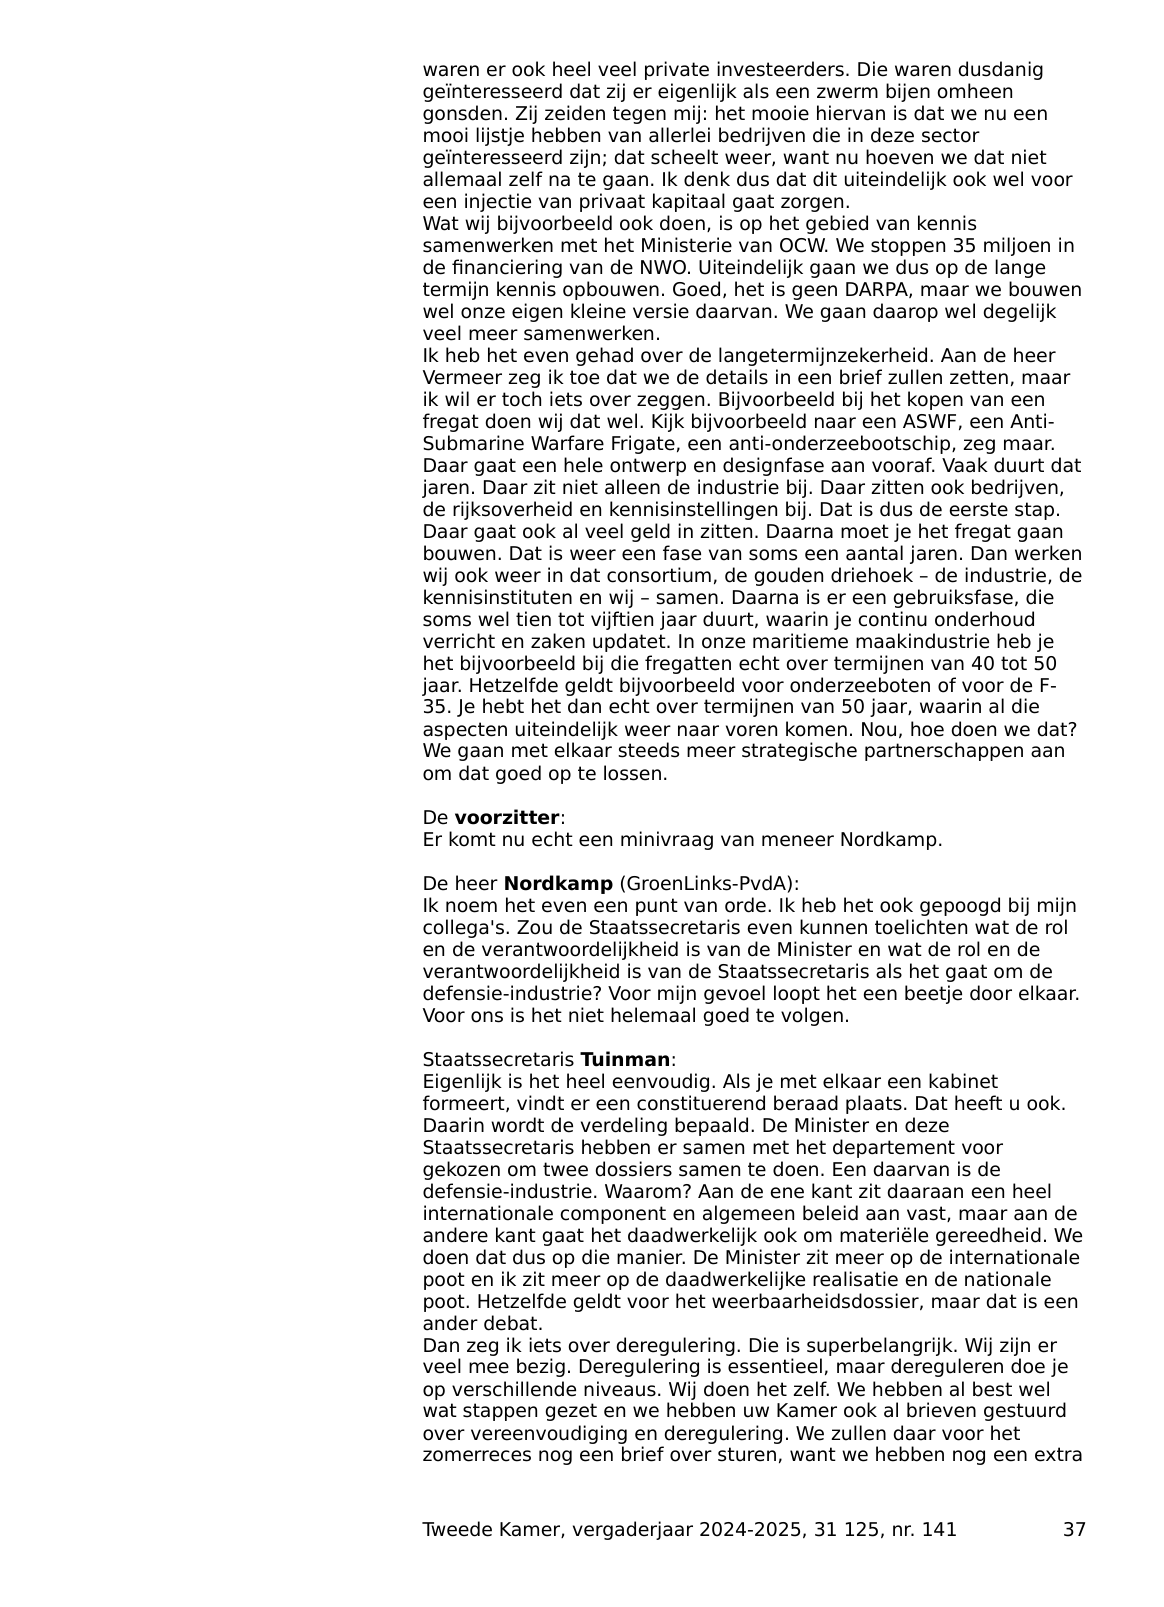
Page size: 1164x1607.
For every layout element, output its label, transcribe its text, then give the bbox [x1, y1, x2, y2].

text Staatssecretaris Tuinman: [422, 1049, 1087, 1071]
text Wat wij bijvoorbeeld ook doen, is op het gebied van kennis samenwerken met het Ministerie van OCW. We stoppen 35 miljoen in de financiering van de NWO. Uiteindelijk gaan we dus op de lange termijn kennis opbouwen. Goed, het is geen DARPA, maar we bouwen wel onze eigen kleine versie daarvan. We gaan daarop wel degelijk veel meer samenwerken. [422, 213, 1087, 345]
text waren er ook heel veel private investeerders. Die waren dusdanig geïnteresseerd dat zij er eigenlijk als een zwerm bijen omheen gonsden. Zij zeiden tegen mij: het mooie hiervan is dat we nu een mooi lijstje hebben van allerlei bedrijven die in deze sector geïnteresseerd zijn; dat scheelt weer, want nu hoeven we dat niet allemaal zelf na te gaan. Ik denk dus dat dit uiteindelijk ook wel voor een injectie van privaat kapitaal gaat zorgen. [422, 59, 1087, 213]
text Dan zeg ik iets over deregulering. Die is superbelangrijk. Wij zijn er veel mee bezig. Deregulering is essentieel, maar dereguleren doe je op verschillende niveaus. Wij doen het zelf. We hebben al best wel wat stappen gezet en we hebben uw Kamer ook al brieven gestuurd over vereenvoudiging en deregulering. We zullen daar voor het zomerreces nog een brief over sturen, want we hebben nog een extra [422, 1334, 1087, 1466]
text Eigenlijk is het heel eenvoudig. Als je met elkaar een kabinet formeert, vindt er een constituerend beraad plaats. Dat heeft u ook. Daarin wordt de verdeling bepaald. De Minister en deze Staatssecretaris hebben er samen met het departement voor gekozen om twee dossiers samen te doen. Een daarvan is de defensie-industrie. Waarom? Aan de ene kant zit daaraan een heel internationale component en algemeen beleid aan vast, maar aan de andere kant gaat het daadwerkelijk ook om materiële gereedheid. We doen dat dus op die manier. De Minister zit meer op de internationale poot en ik zit meer op de daadwerkelijke realisatie en de nationale poot. Hetzelfde geldt voor het weerbaarheidsdossier, maar dat is een ander debat. [422, 1071, 1087, 1334]
text Er komt nu echt een minivraag van meneer Nordkamp. [422, 828, 1087, 851]
text Ik noem het even een punt van orde. Ik heb het ook gepoogd bij mijn collega's. Zou de Staatssecretaris even kunnen toelichten wat de rol en de verantwoordelijkheid is van de Minister en wat de rol en de verantwoordelijkheid is van de Staatssecretaris als het gaat om de defensie-industrie? Voor mijn gevoel loopt het een beetje door elkaar. Voor ons is het niet helemaal goed te volgen. [422, 895, 1087, 1027]
text Ik heb het even gehad over de langetermijnzekerheid. Aan de heer Vermeer zeg ik toe dat we de details in een brief zullen zetten, maar ik wil er toch iets over zeggen. Bijvoorbeeld bij het kopen van een fregat doen wij dat wel. Kijk bijvoorbeeld naar een ASWF, een Anti-Submarine Warfare Frigate, een anti-onderzeebootschip, zeg maar. Daar gaat een hele ontwerp en designfase aan vooraf. Vaak duurt dat jaren. Daar zit niet alleen de industrie bij. Daar zitten ook bedrijven, de rijksoverheid en kennisinstellingen bij. Dat is dus de eerste stap. Daar gaat ook al veel geld in zitten. Daarna moet je het fregat gaan bouwen. Dat is weer een fase van soms een aantal jaren. Dan werken wij ook weer in dat consortium, de gouden driehoek – de industrie, de kennisinstituten en wij – samen. Daarna is er een gebruiksfase, die soms wel tien tot vijftien jaar duurt, waarin je continu onderhoud verricht en zaken updatet. In onze maritieme maakindustrie heb je het bijvoorbeeld bij die fregatten echt over termijnen van 40 tot 50 jaar. Hetzelfde geldt bijvoorbeeld voor onderzeeboten of voor de F-35. Je hebt het dan echt over termijnen van 50 jaar, waarin al die aspecten uiteindelijk weer naar voren komen. Nou, hoe doen we dat? We gaan met elkaar steeds meer strategische partnerschappen aan om dat goed op te lossen. [422, 345, 1087, 784]
text De voorzitter: [422, 807, 1087, 828]
text De heer Nordkamp (GroenLinks-PvdA): [422, 873, 1087, 895]
